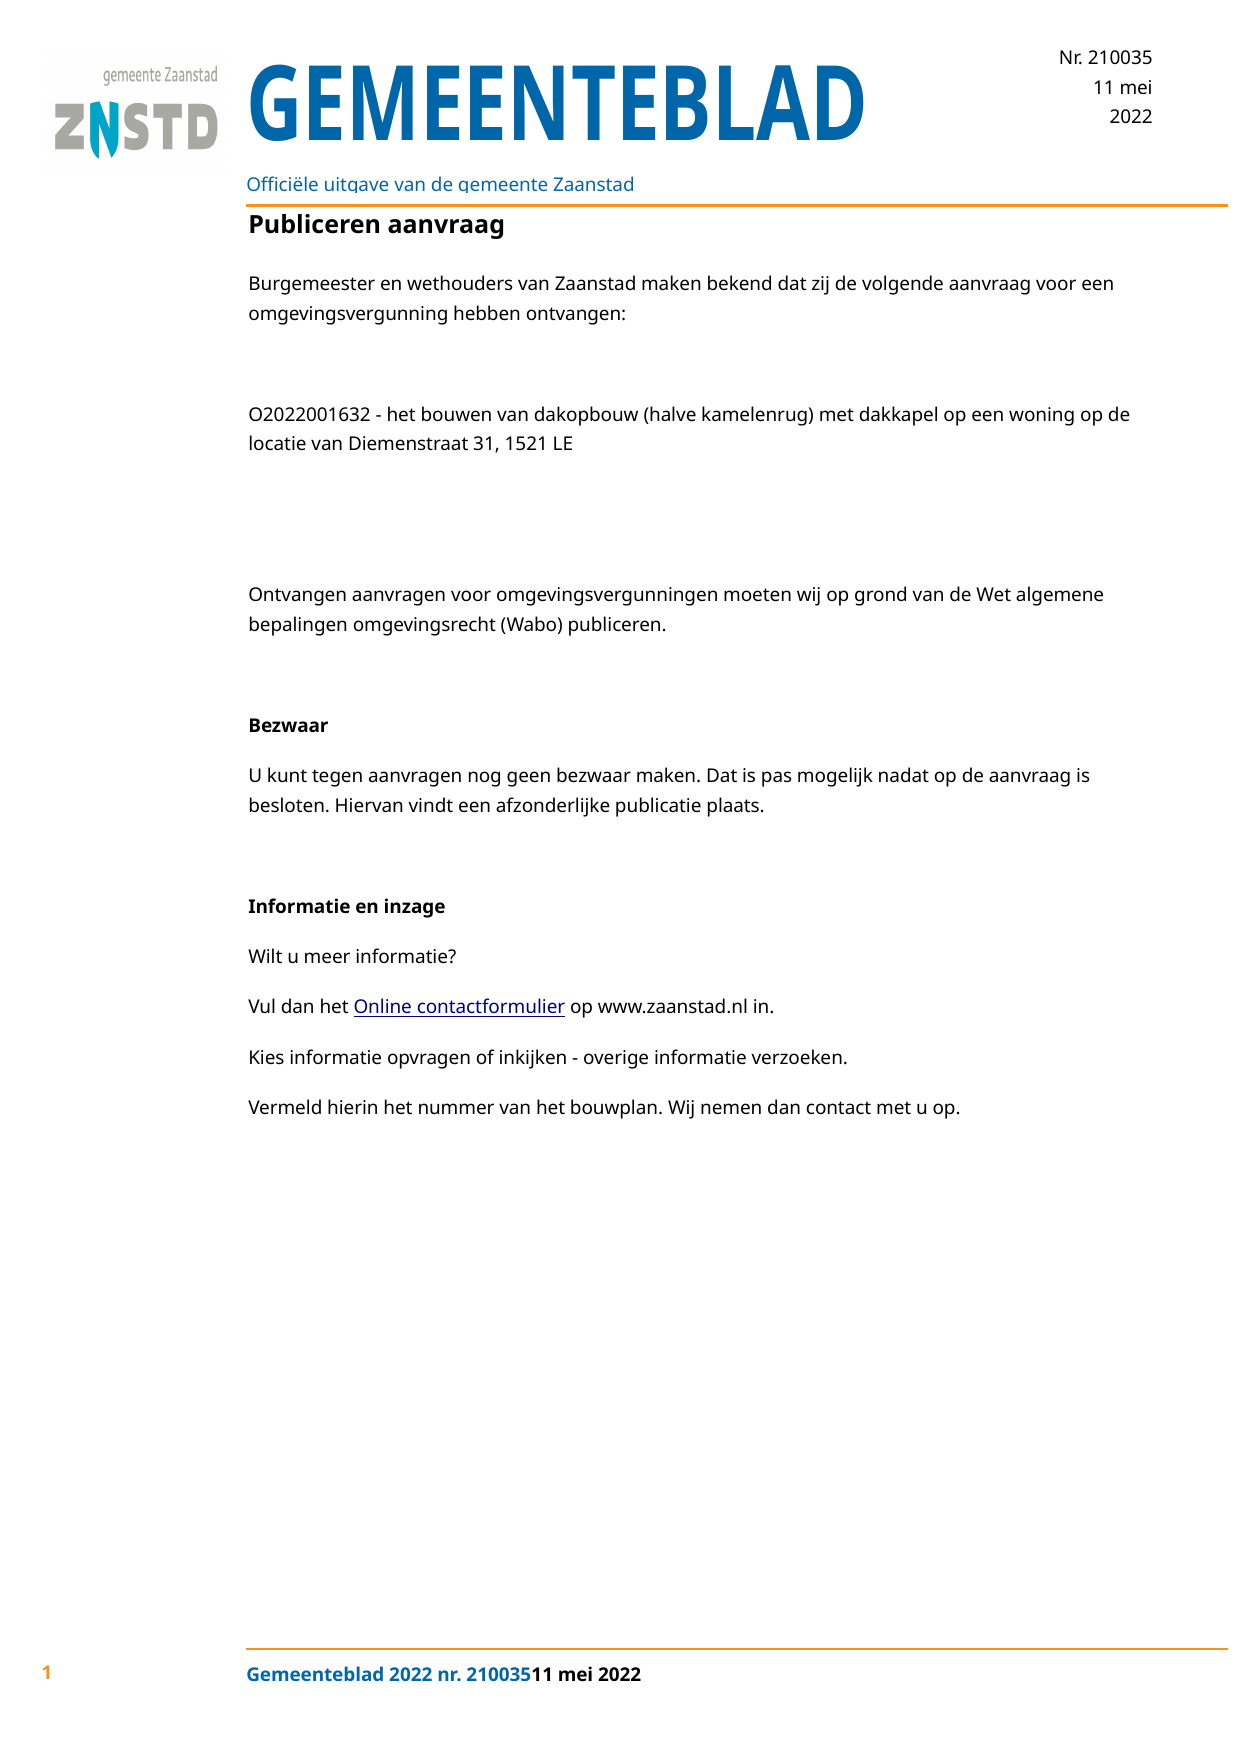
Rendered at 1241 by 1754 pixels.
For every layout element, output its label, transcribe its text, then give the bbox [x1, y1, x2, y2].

text Burgemeester en wethouders van Zaanstad maken bekend dat zij de volgende aanvraag voor een omgevingsvergunning hebben ontvangen: [248, 270, 1152, 326]
text Publiceren aanvraag [248, 207, 1152, 241]
text Vul dan het Online contactformulier op www.zaanstad.nl in. [248, 994, 1152, 1019]
text O2022001632 - het bouwen van dakopbouw (halve kamelenrug) met dakkapel op een woning op de locatie van Diemenstraat 31, 1521 LE [248, 401, 1152, 456]
picture [41, 47, 231, 172]
text Vermeld hierin het nummer van het bouwplan. Wij nemen dan contact met u op. [248, 1094, 1152, 1120]
text Kies informatie opvragen of inkijken - overige informatie verzoeken. [248, 1044, 1152, 1070]
text Informatie en inzage [248, 893, 1152, 918]
text Bezwaar [248, 712, 1152, 738]
text U kunt tegen aanvragen nog geen bezwaar maken. Dat is pas mogelijk nadat op de aanvraag is besloten. Hiervan vindt een afzonderlijke publicatie plaats. [248, 762, 1152, 818]
text Ontvangen aanvragen voor omgevingsvergunningen moeten wij op grond van de Wet algemene bepalingen omgevingsrecht (Wabo) publiceren. [248, 582, 1152, 637]
text Wilt u meer informatie? [248, 943, 1152, 969]
